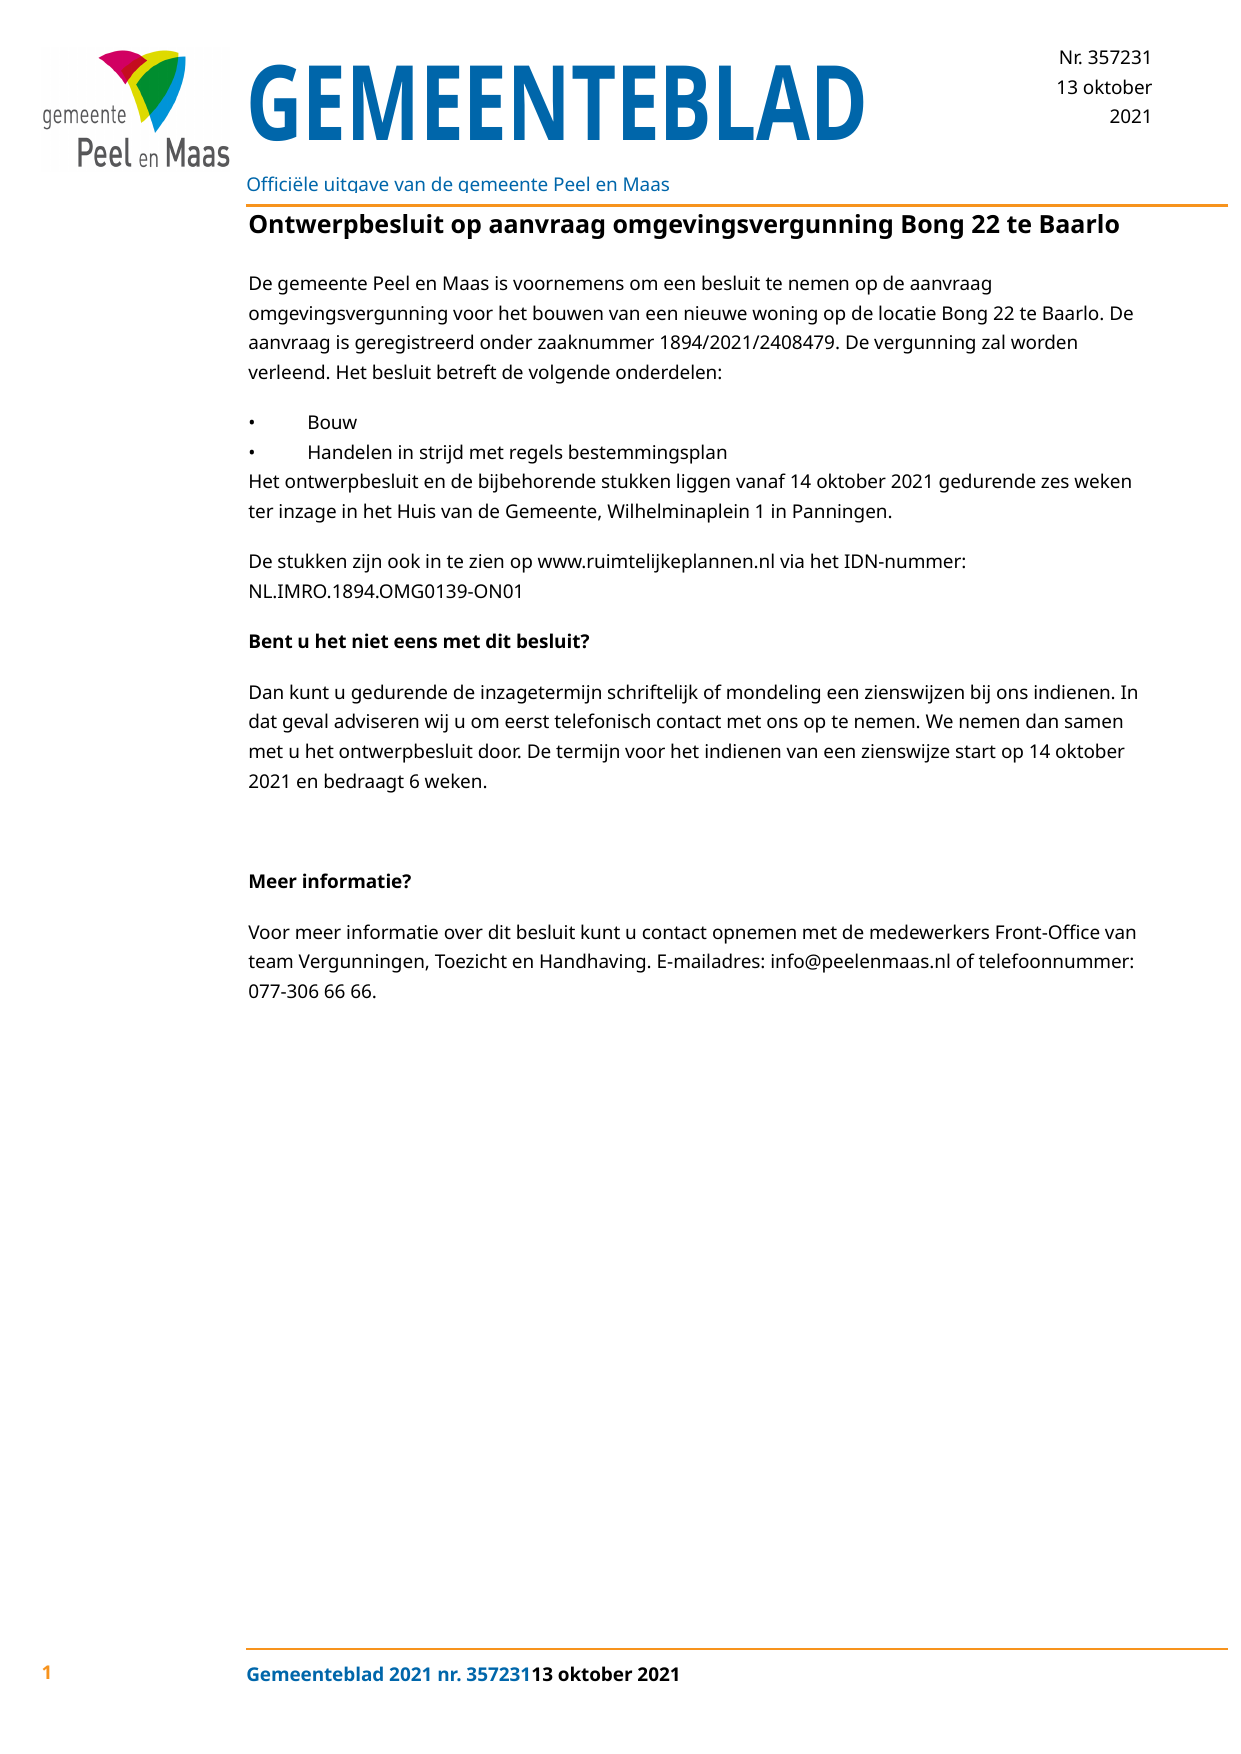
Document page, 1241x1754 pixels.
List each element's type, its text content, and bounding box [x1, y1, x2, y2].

list Bouw [248, 409, 1152, 435]
text Het ontwerpbesluit en de bijbehorende stukken liggen vanaf 14 oktober 2021 gedurende zes weken ter inzage in het Huis van de Gemeente, Wilhelminaplein 1 in Panningen. [248, 469, 1152, 524]
text Dan kunt u gedurende de inzagetermijn schriftelijk of mondeling een zienswijzen bij ons indienen. In dat geval adviseren wij u om eerst telefonisch contact met ons op te nemen. We nemen dan samen met u het ontwerpbesluit door. De termijn voor het indienen van een zienswijze start op 14 oktober 2021 en bedraagt 6 weken. [248, 679, 1152, 793]
text Meer informatie? [248, 869, 1152, 894]
text De stukken zijn ook in te zien op www.ruimtelijkeplannen.nl via het IDN-nummer: NL.IMRO.1894.OMG0139-ON01 [248, 549, 1152, 604]
text De gemeente Peel en Maas is voornemens om een besluit te nemen op de aanvraag omgevingsvergunning voor het bouwen van een nieuwe woning op de locatie Bong 22 te Baarlo. De aanvraag is geregistreerd onder zaaknummer 1894/2021/2408479. De vergunning zal worden verleend. Het besluit betreft de volgende onderdelen: [248, 270, 1152, 385]
picture [41, 47, 231, 172]
text Voor meer informatie over dit besluit kunt u contact opnemen met de medewerkers Front-Office van team Vergunningen, Toezicht en Handhaving. E-mailadres: info@peelenmaas.nl of telefoonnummer: 077-306 66 66. [248, 919, 1152, 1004]
list Handelen in strijd met regels bestemmingsplan [248, 439, 1152, 465]
text Bent u het niet eens met dit besluit? [248, 629, 1152, 654]
text Ontwerpbesluit op aanvraag omgevingsvergunning Bong 22 te Baarlo [248, 207, 1152, 241]
